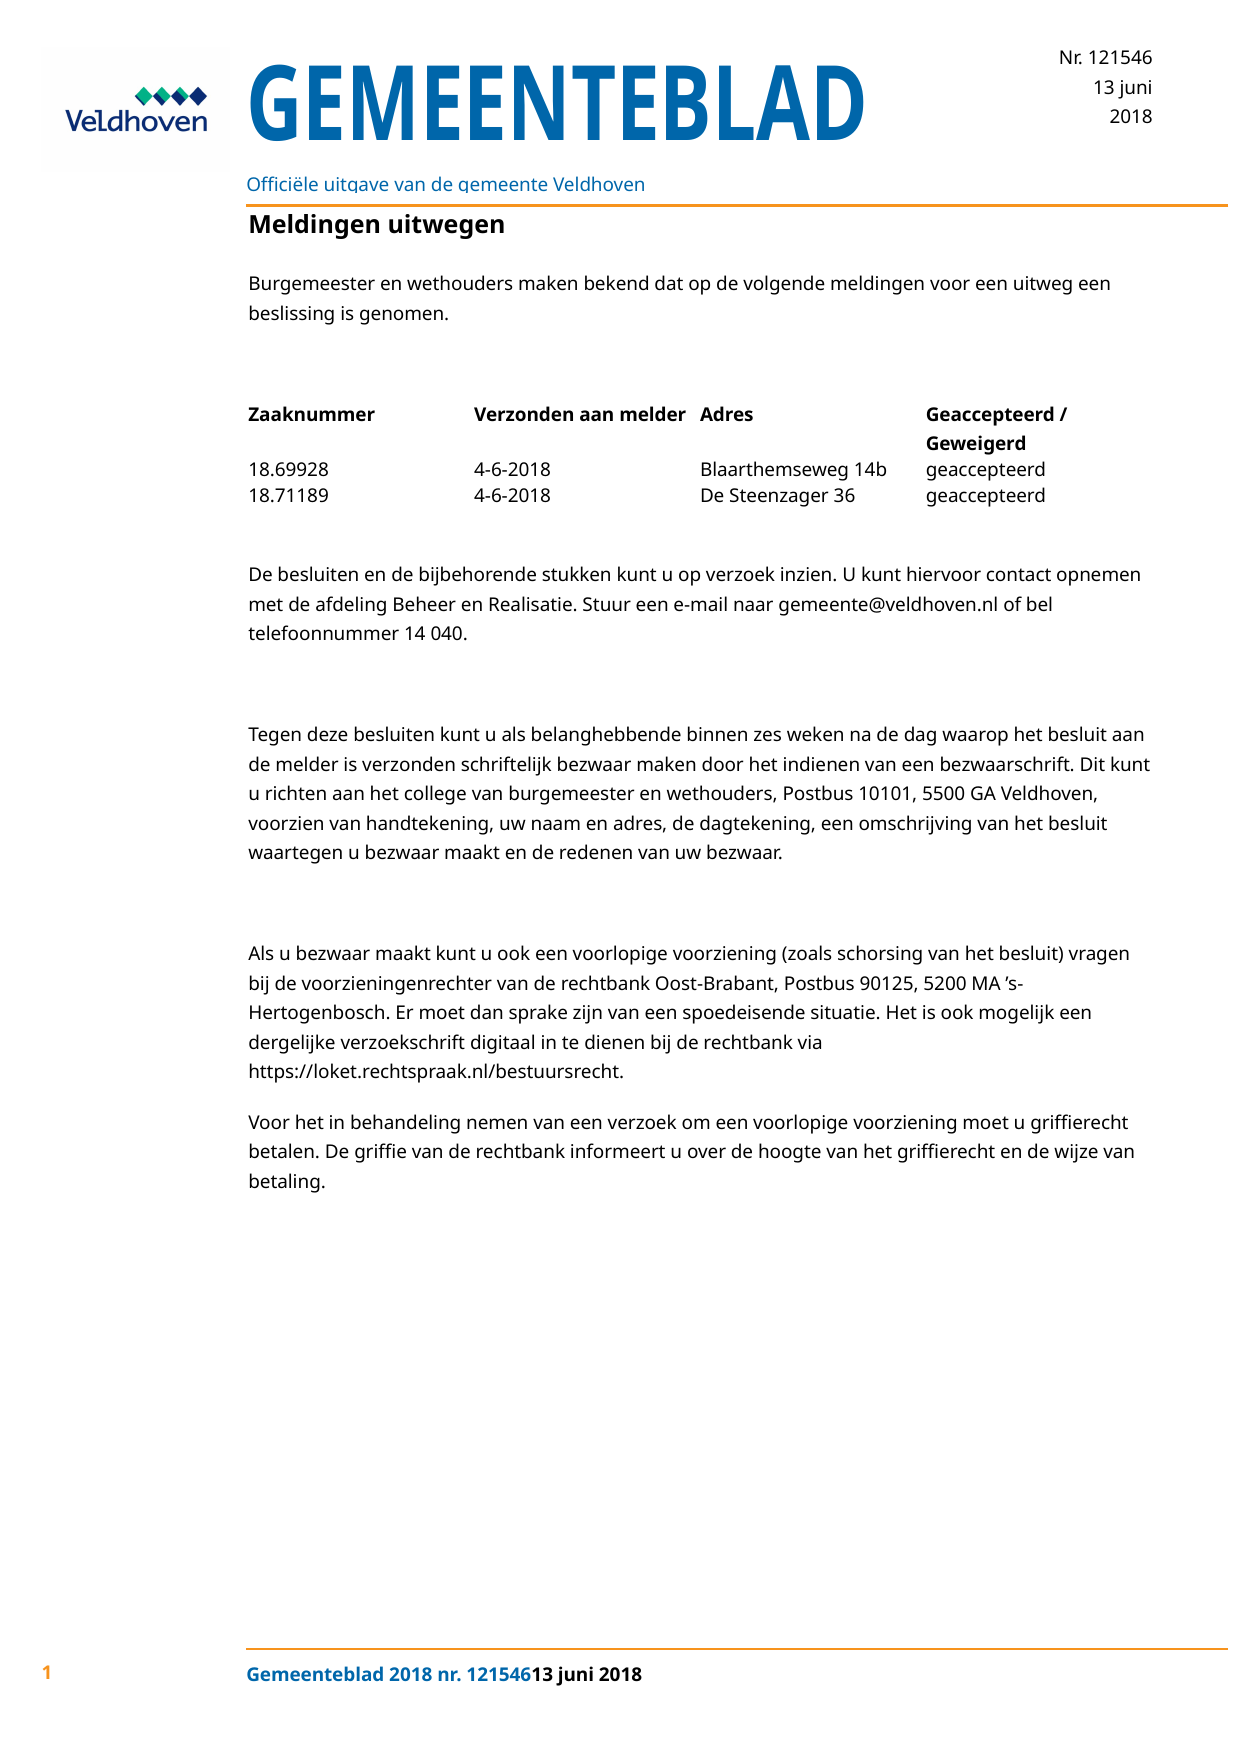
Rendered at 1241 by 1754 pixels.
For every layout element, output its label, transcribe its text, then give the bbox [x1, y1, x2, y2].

table_cell De Steenzager 36 [700, 482, 926, 508]
text Tegen deze besluiten kunt u als belanghebbende binnen zes weken na de dag waarop het besluit aan de melder is verzonden schriftelijk bezwaar maken door het indienen van een bezwaarschrift. Dit kunt u richten aan het college van burgemeester en wethouders, Postbus 10101, 5500 GA Veldhoven, voorzien van handtekening, uw naam en adres, de dagtekening, een omschrijving van het besluit waartegen u bezwaar maakt en de redenen van uw bezwaar. [248, 721, 1152, 865]
table_header Geaccepteerd / Geweigerd [926, 401, 1152, 456]
text Burgemeester en wethouders maken bekend dat op de volgende meldingen voor een uitweg een beslissing is genomen. [248, 270, 1152, 326]
table_cell geaccepteerd [926, 456, 1152, 482]
table_cell geaccepteerd [926, 482, 1152, 508]
text Als u bezwaar maakt kunt u ook een voorlopige voorziening (zoals schorsing van het besluit) vragen bij de voorzieningenrechter van de rechtbank Oost-Brabant, Postbus 90125, 5200 MA ’s-Hertogenbosch. Er moet dan sprake zijn van een spoedeisende situatie. Het is ook mogelijk een dergelijke verzoekschrift digitaal in te dienen bij de rechtbank via https://loket.rechtspraak.nl/bestuursrecht. [248, 940, 1152, 1084]
text Meldingen uitwegen [248, 207, 1152, 241]
table_header Adres [700, 401, 926, 456]
table_cell Blaarthemseweg 14b [700, 456, 926, 482]
text De besluiten en de bijbehorende stukken kunt u op verzoek inzien. U kunt hiervoor contact opnemen met de afdeling Beheer en Realisatie. Stuur een e-mail naar gemeente@veldhoven.nl of bel telefoonnummer 14 040. [248, 561, 1152, 646]
table_header Zaaknummer [248, 401, 474, 456]
table_cell 4-6-2018 [474, 456, 700, 482]
table_header Verzonden aan melder [474, 401, 700, 456]
table_cell 4-6-2018 [474, 482, 700, 508]
table_cell 18.69928 [248, 456, 474, 482]
table_cell 18.71189 [248, 482, 474, 508]
text Voor het in behandeling nemen van een verzoek om een voorlopige voorziening moet u griffierecht betalen. De griffie van de rechtbank informeert u over de hoogte van het griffierecht en de wijze van betaling. [248, 1109, 1152, 1194]
picture [41, 47, 231, 172]
